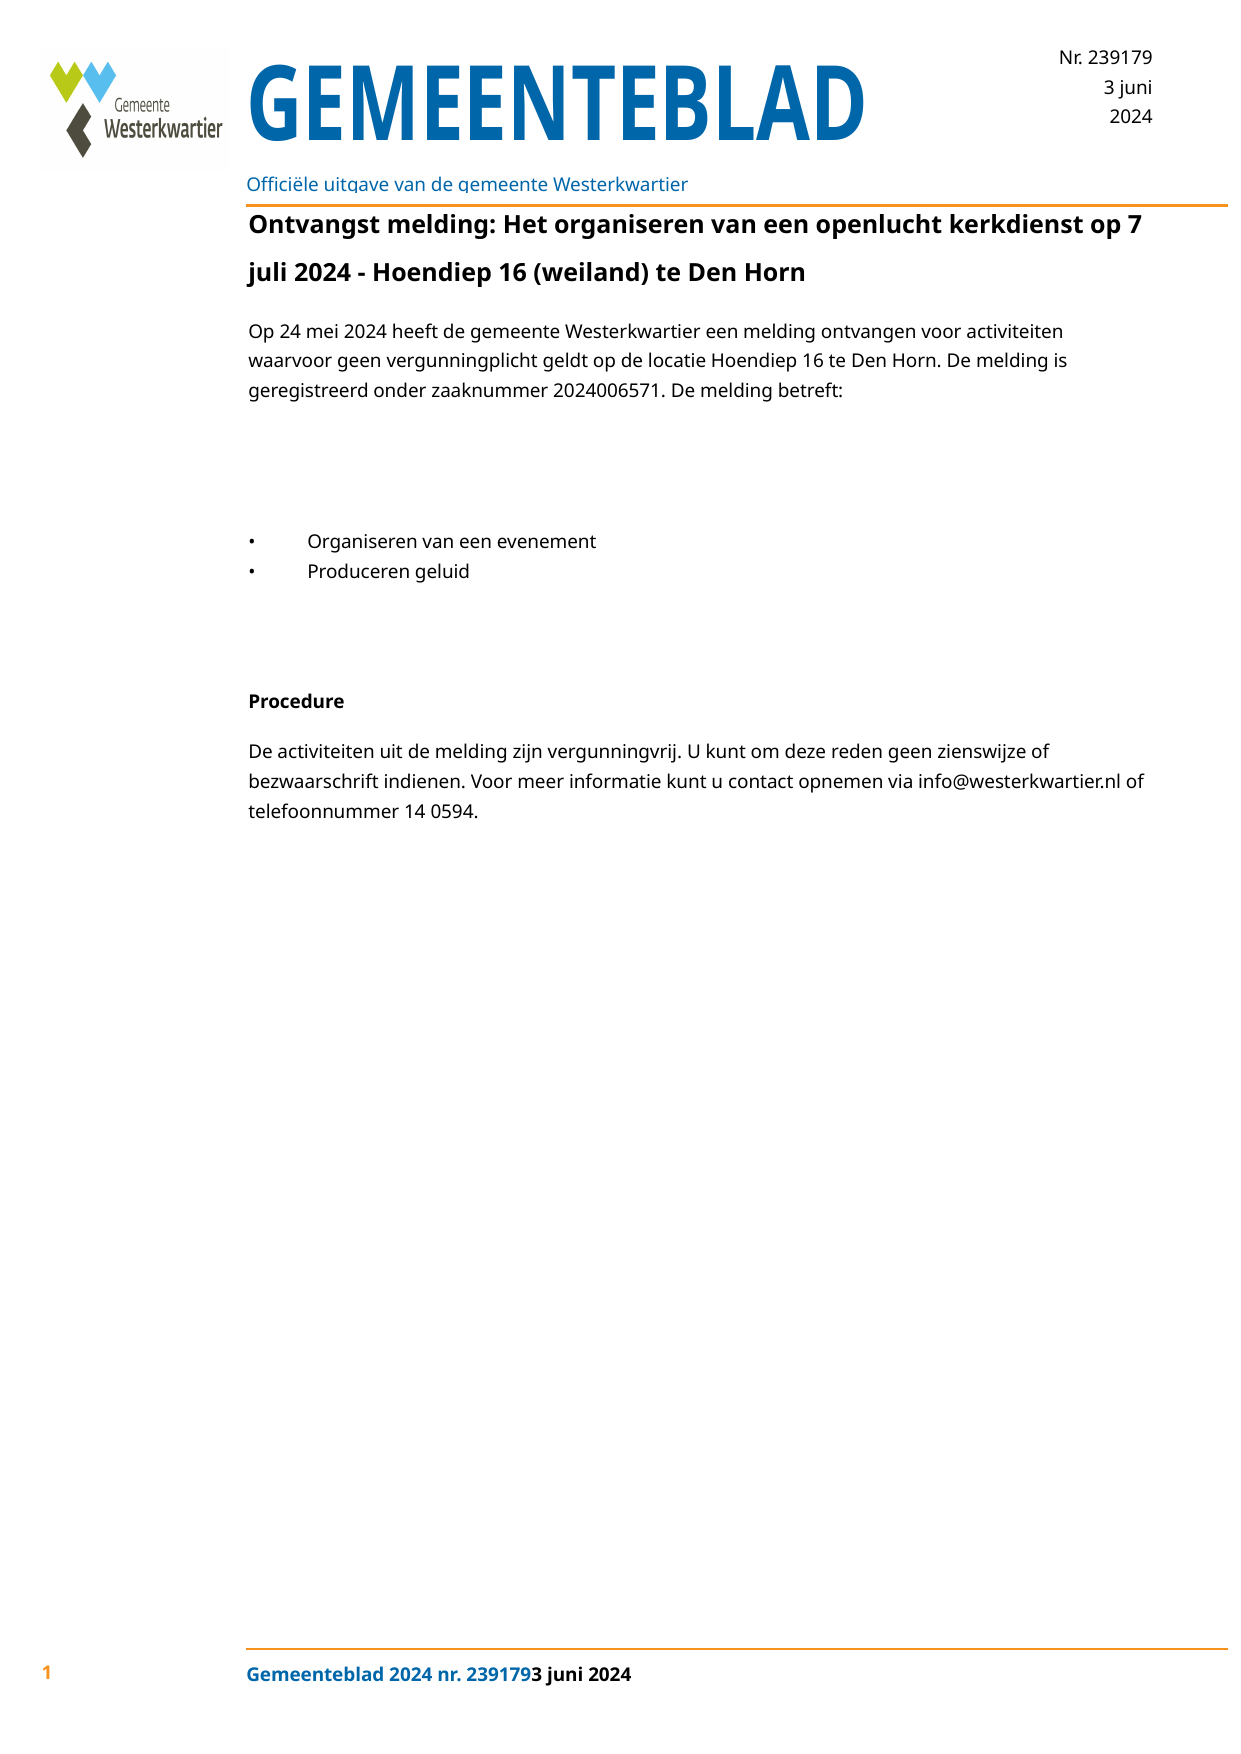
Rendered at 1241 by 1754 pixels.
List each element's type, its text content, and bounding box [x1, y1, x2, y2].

text De activiteiten uit de melding zijn vergunningvrij. U kunt om deze reden geen zienswijze of bezwaarschrift indienen. Voor meer informatie kunt u contact opnemen via info@westerkwartier.nl of telefoonnummer 14 0594. [248, 739, 1152, 824]
list Produceren geluid [248, 558, 1152, 584]
picture [41, 47, 231, 172]
text Ontvangst melding: Het organiseren van een openlucht kerkdienst op 7 juli 2024 - Hoendiep 16 (weiland) te Den Horn [248, 207, 1152, 288]
text Procedure [248, 688, 1152, 714]
text Op 24 mei 2024 heeft de gemeente Westerkwartier een melding ontvangen voor activiteiten waarvoor geen vergunningplicht geldt op de locatie Hoendiep 16 te Den Horn. De melding is geregistreerd onder zaaknummer 2024006571. De melding betreft: [248, 318, 1152, 403]
list Organiseren van een evenement [248, 528, 1152, 554]
